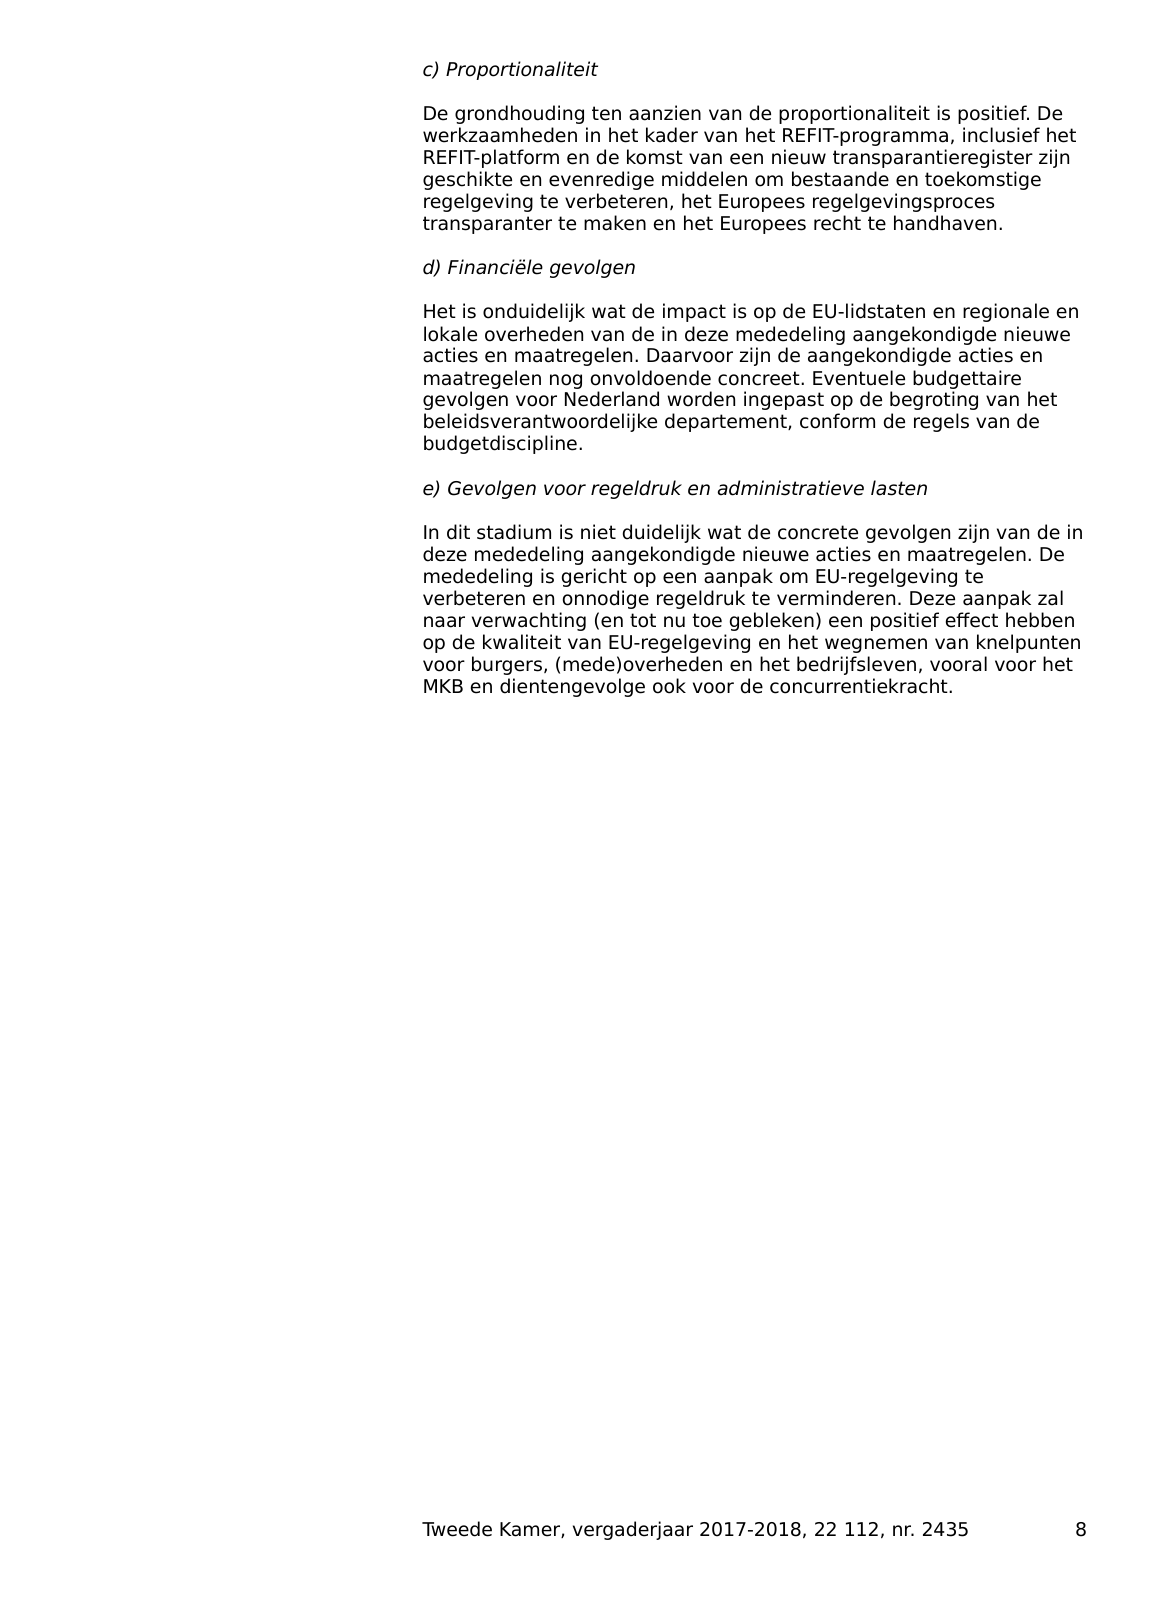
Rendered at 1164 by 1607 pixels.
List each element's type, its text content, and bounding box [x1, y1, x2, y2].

subtitle c) Proportionaliteit [422, 59, 1087, 81]
text De grondhouding ten aanzien van de proportionaliteit is positief. De werkzaamheden in het kader van het REFIT-programma, inclusief het REFIT-platform en de komst van een nieuw transparantieregister zijn geschikte en evenredige middelen om bestaande en toekomstige regelgeving te verbeteren, het Europees regelgevingsproces transparanter te maken en het Europees recht te handhaven. [422, 103, 1087, 235]
subtitle e) Gevolgen voor regeldruk en administratieve lasten [422, 477, 1087, 499]
subtitle d) Financiële gevolgen [422, 257, 1087, 279]
text In dit stadium is niet duidelijk wat de concrete gevolgen zijn van de in deze mededeling aangekondigde nieuwe acties en maatregelen. De mededeling is gericht op een aanpak om EU-regelgeving te verbeteren en onnodige regeldruk te verminderen. Deze aanpak zal naar verwachting (en tot nu toe gebleken) een positief effect hebben op de kwaliteit van EU-regelgeving en het wegnemen van knelpunten voor burgers, (mede)overheden en het bedrijfsleven, vooral voor het MKB en dientengevolge ook voor de concurrentiekracht. [422, 522, 1087, 697]
text Het is onduidelijk wat de impact is op de EU-lidstaten en regionale en lokale overheden van de in deze mededeling aangekondigde nieuwe acties en maatregelen. Daarvoor zijn de aangekondigde acties en maatregelen nog onvoldoende concreet. Eventuele budgettaire gevolgen voor Nederland worden ingepast op de begroting van het beleidsverantwoordelijke departement, conform de regels van de budgetdiscipline. [422, 301, 1087, 455]
